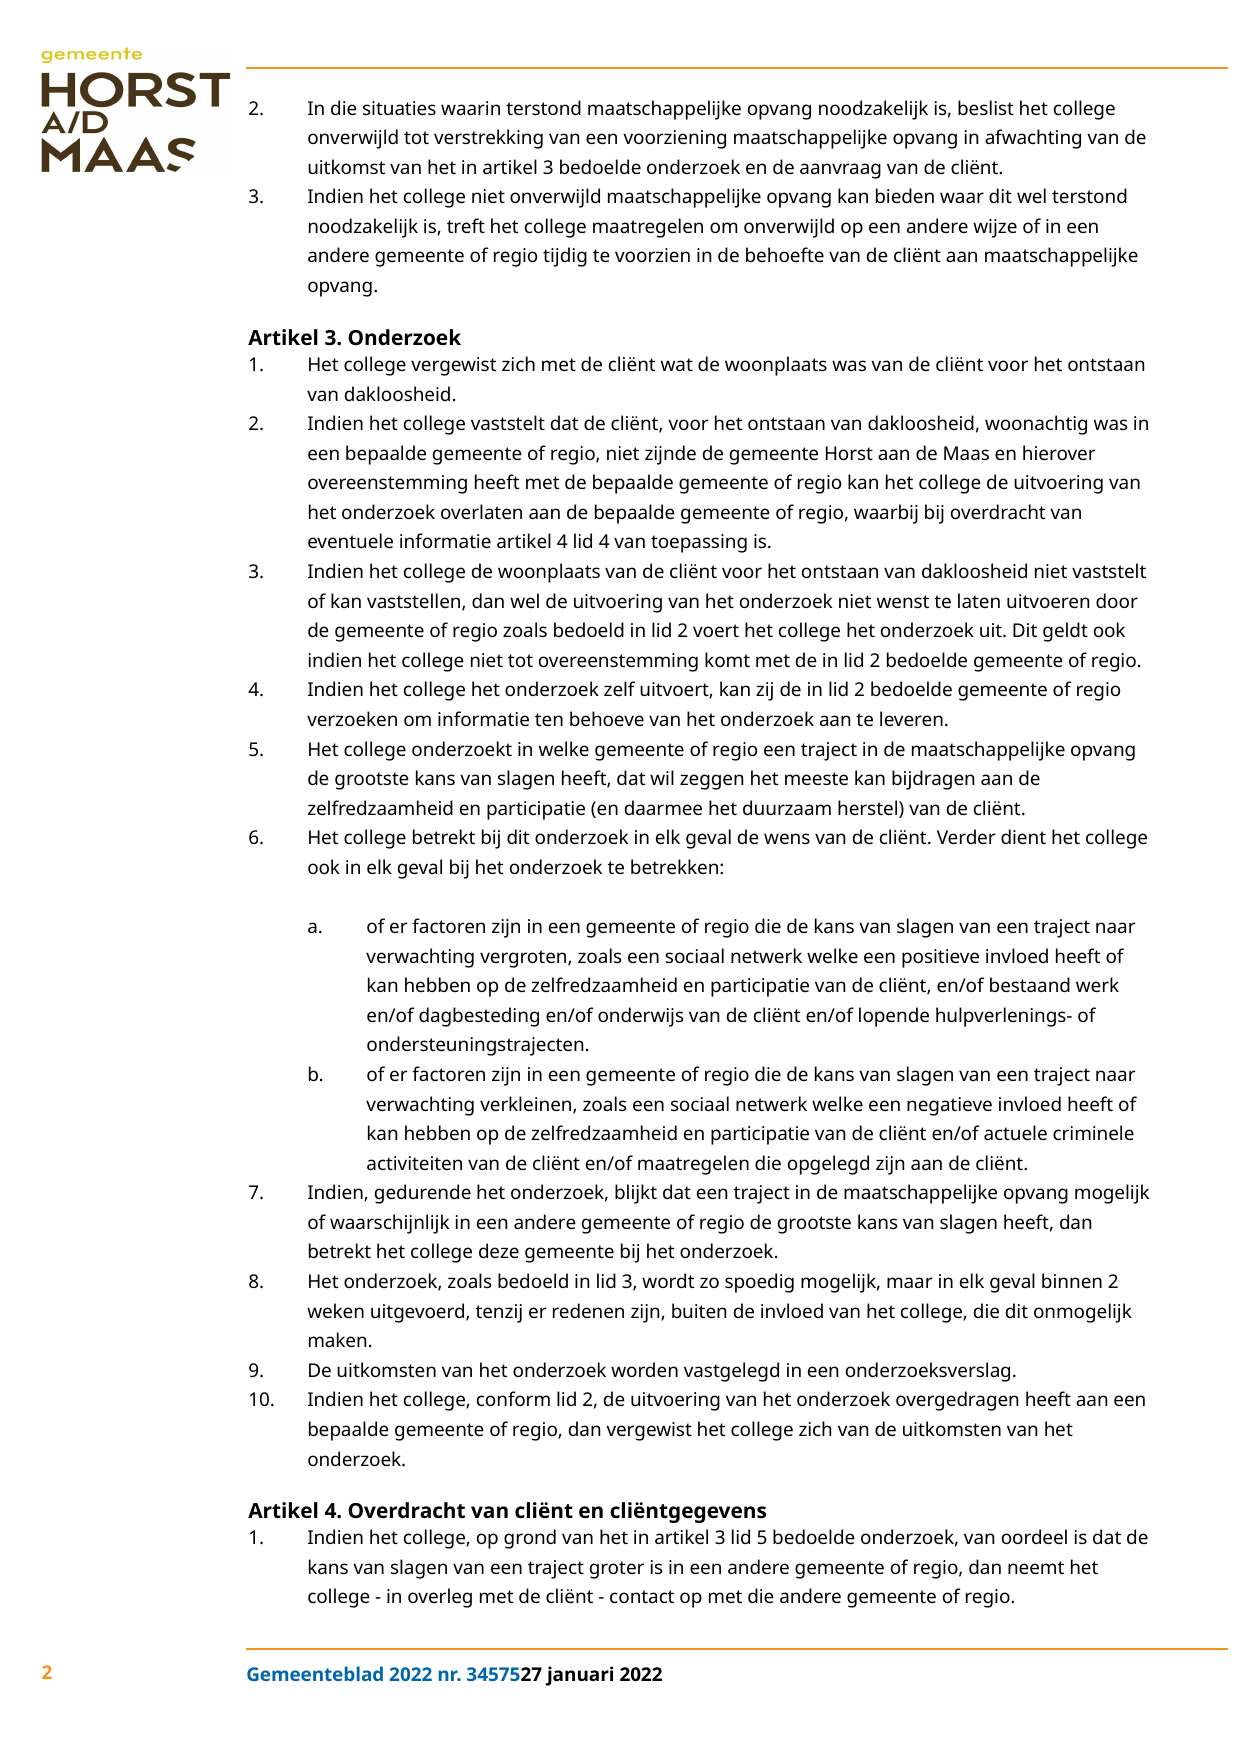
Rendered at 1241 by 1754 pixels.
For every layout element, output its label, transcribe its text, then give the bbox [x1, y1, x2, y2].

list Indien het college vaststelt dat de cliënt, voor het ontstaan van dakloosheid, woonachtig was in een bepaalde gemeente of regio, niet zijnde de gemeente Horst aan de Maas en hierover overeenstemming heeft met de bepaalde gemeente of regio kan het college de uitvoering van het onderzoek overlaten aan de bepaalde gemeente of regio, waarbij bij overdracht van eventuele informatie artikel 4 lid 4 van toepassing is. [248, 410, 1152, 554]
list De uitkomsten van het onderzoek worden vastgelegd in een onderzoeksverslag. [248, 1357, 1152, 1383]
list Indien het college, op grond van het in artikel 3 lid 5 bedoelde onderzoek, van oordeel is dat de kans van slagen van een traject groter is in een andere gemeente of regio, dan neemt het college - in overleg met de cliënt - contact op met die andere gemeente of regio. [248, 1524, 1152, 1609]
picture [41, 47, 231, 172]
list In die situaties waarin terstond maatschappelijke opvang noodzakelijk is, beslist het college onverwijld tot verstrekking van een voorziening maatschappelijke opvang in afwachting van de uitkomst van het in artikel 3 bedoelde onderzoek en de aanvraag van de cliënt. [248, 95, 1152, 180]
list Indien het college de woonplaats van de cliënt voor het ontstaan van dakloosheid niet vaststelt of kan vaststellen, dan wel de uitvoering van het onderzoek niet wenst te laten uitvoeren door de gemeente of regio zoals bedoeld in lid 2 voert het college het onderzoek uit. Dit geldt ook indien het college niet tot overeenstemming komt met de in lid 2 bedoelde gemeente of regio. [248, 558, 1152, 673]
list Het college betrekt bij dit onderzoek in elk geval de wens van de cliënt. Verder dient het college ook in elk geval bij het onderzoek te betrekken: [248, 824, 1152, 880]
list Het college vergewist zich met de cliënt wat de woonplaats was van de cliënt voor het ontstaan van dakloosheid. [248, 351, 1152, 406]
list of er factoren zijn in een gemeente of regio die de kans van slagen van een traject naar verwachting vergroten, zoals een sociaal netwerk welke een positieve invloed heeft of kan hebben op de zelfredzaamheid en participatie van de cliënt, en/of bestaand werk en/of dagbesteding en/of onderwijs van de cliënt en/of lopende hulpverlenings- of ondersteuningstrajecten. [307, 913, 1152, 1057]
list Indien het college, conform lid 2, de uitvoering van het onderzoek overgedragen heeft aan een bepaalde gemeente of regio, dan vergewist het college zich van de uitkomsten van het onderzoek. [248, 1387, 1152, 1471]
list Het college onderzoekt in welke gemeente of regio een traject in de maatschappelijke opvang de grootste kans van slagen heeft, dat wil zeggen het meeste kan bijdragen aan de zelfredzaamheid en participatie (en daarmee het duurzaam herstel) van de cliënt. [248, 736, 1152, 821]
list Indien, gedurende het onderzoek, blijkt dat een traject in de maatschappelijke opvang mogelijk of waarschijnlijk in een andere gemeente of regio de grootste kans van slagen heeft, dan betrekt het college deze gemeente bij het onderzoek. [248, 1179, 1152, 1264]
list Indien het college niet onverwijld maatschappelijke opvang kan bieden waar dit wel terstond noodzakelijk is, treft het college maatregelen om onverwijld op een andere wijze of in een andere gemeente of regio tijdig te voorzien in de behoefte van de cliënt aan maatschappelijke opvang. [248, 183, 1152, 298]
text Artikel 3. Onderzoek [248, 323, 1152, 351]
list of er factoren zijn in een gemeente of regio die de kans van slagen van een traject naar verwachting verkleinen, zoals een sociaal netwerk welke een negatieve invloed heeft of kan hebben op de zelfredzaamheid en participatie van de cliënt en/of actuele criminele activiteiten van de cliënt en/of maatregelen die opgelegd zijn aan de cliënt. [307, 1061, 1152, 1176]
text Artikel 4. Overdracht van cliënt en cliëntgegevens [248, 1496, 1152, 1524]
list Indien het college het onderzoek zelf uitvoert, kan zij de in lid 2 bedoelde gemeente of regio verzoeken om informatie ten behoeve van het onderzoek aan te leveren. [248, 677, 1152, 732]
list Het onderzoek, zoals bedoeld in lid 3, wordt zo spoedig mogelijk, maar in elk geval binnen 2 weken uitgevoerd, tenzij er redenen zijn, buiten de invloed van het college, die dit onmogelijk maken. [248, 1268, 1152, 1353]
